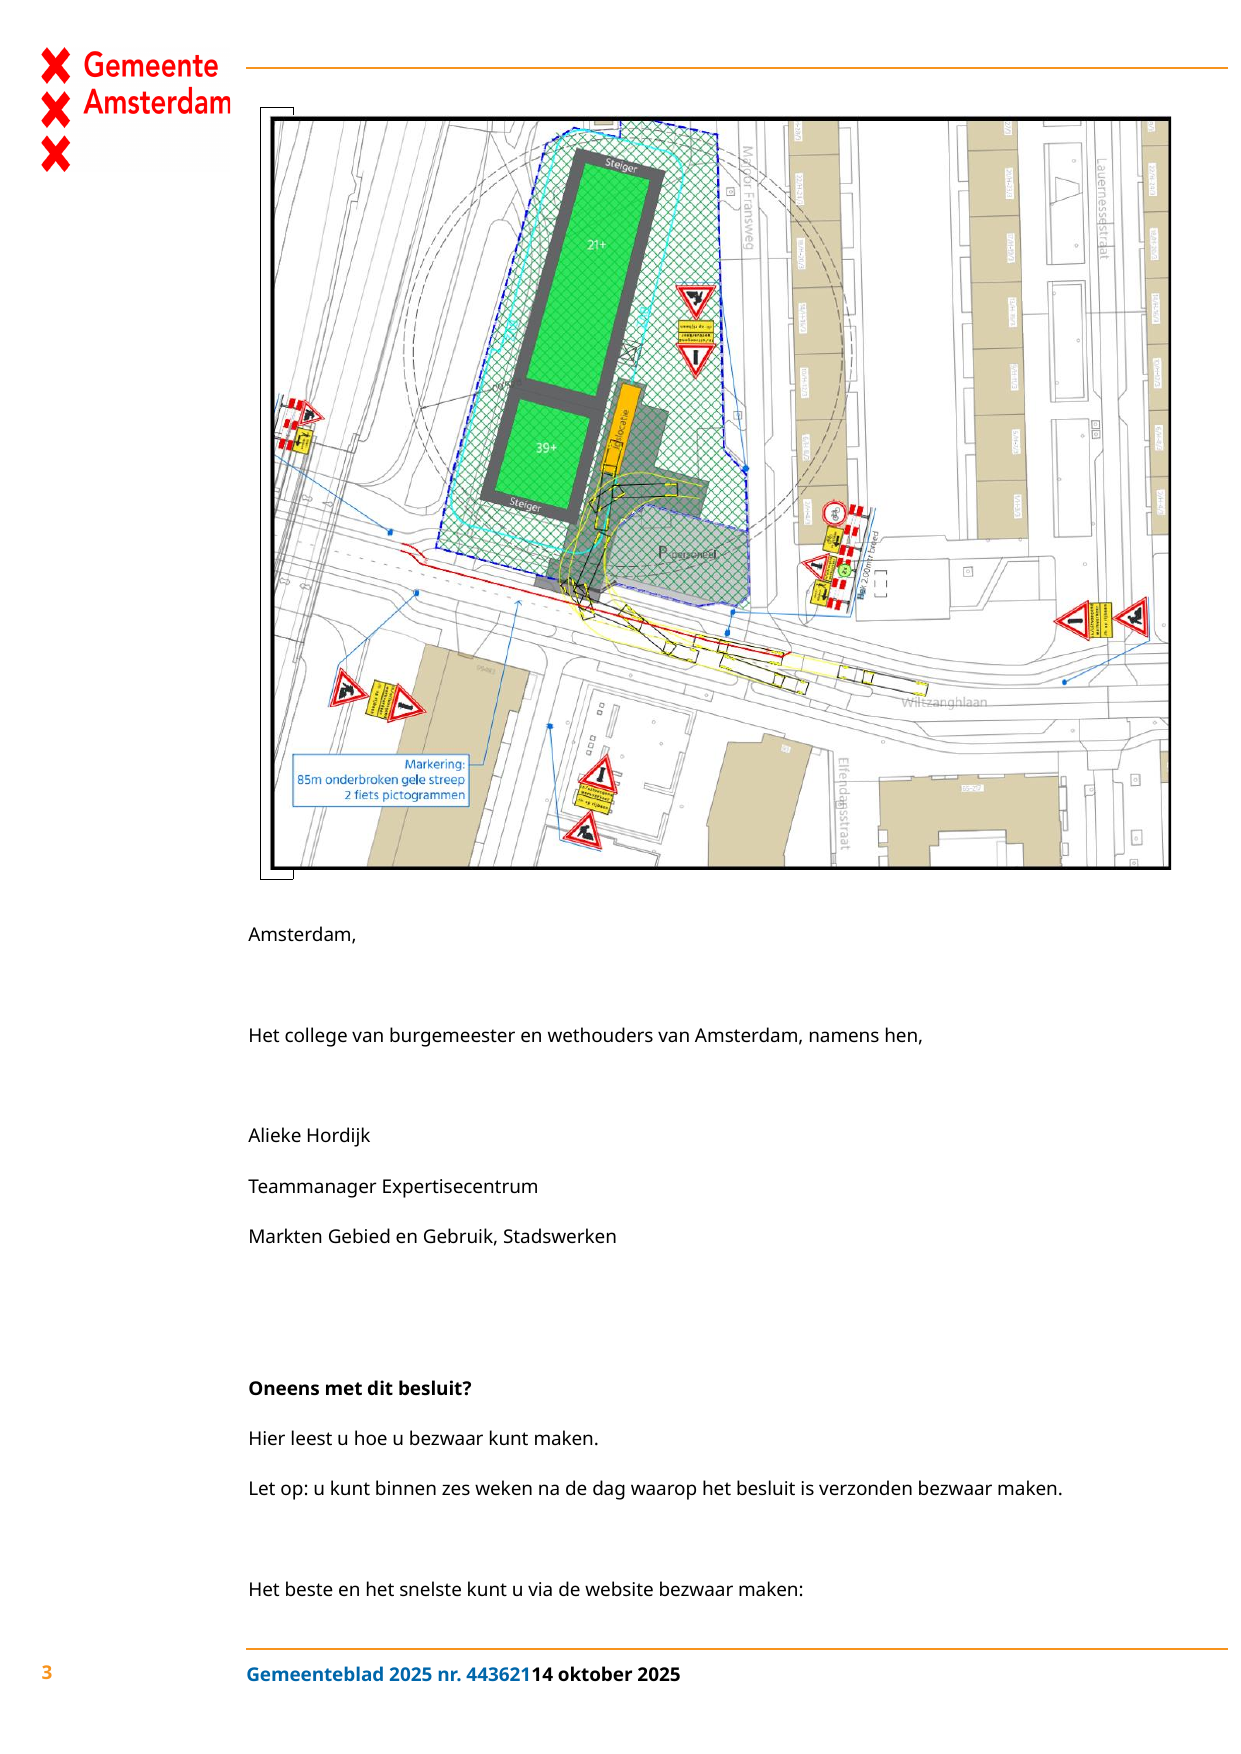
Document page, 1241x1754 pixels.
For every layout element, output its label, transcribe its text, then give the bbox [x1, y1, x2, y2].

picture [268, 115, 1172, 870]
text Hier leest u hoe u bezwaar kunt maken. [248, 1425, 1152, 1451]
text Markten Gebied en Gebruik, Stadswerken [248, 1223, 1152, 1249]
text Amsterdam, [248, 921, 1152, 947]
text Het beste en het snelste kunt u via de website bezwaar maken: [248, 1576, 1152, 1602]
text Het college van burgemeester en wethouders van Amsterdam, namens hen, [248, 1022, 1152, 1047]
text Let op: u kunt binnen zes weken na de dag waarop het besluit is verzonden bezwaar maken. [248, 1476, 1152, 1501]
picture [41, 47, 231, 172]
text Oneens met dit besluit? [248, 1375, 1152, 1400]
text Alieke Hordijk [248, 1123, 1152, 1148]
text Teammanager Expertisecentrum [248, 1173, 1152, 1199]
